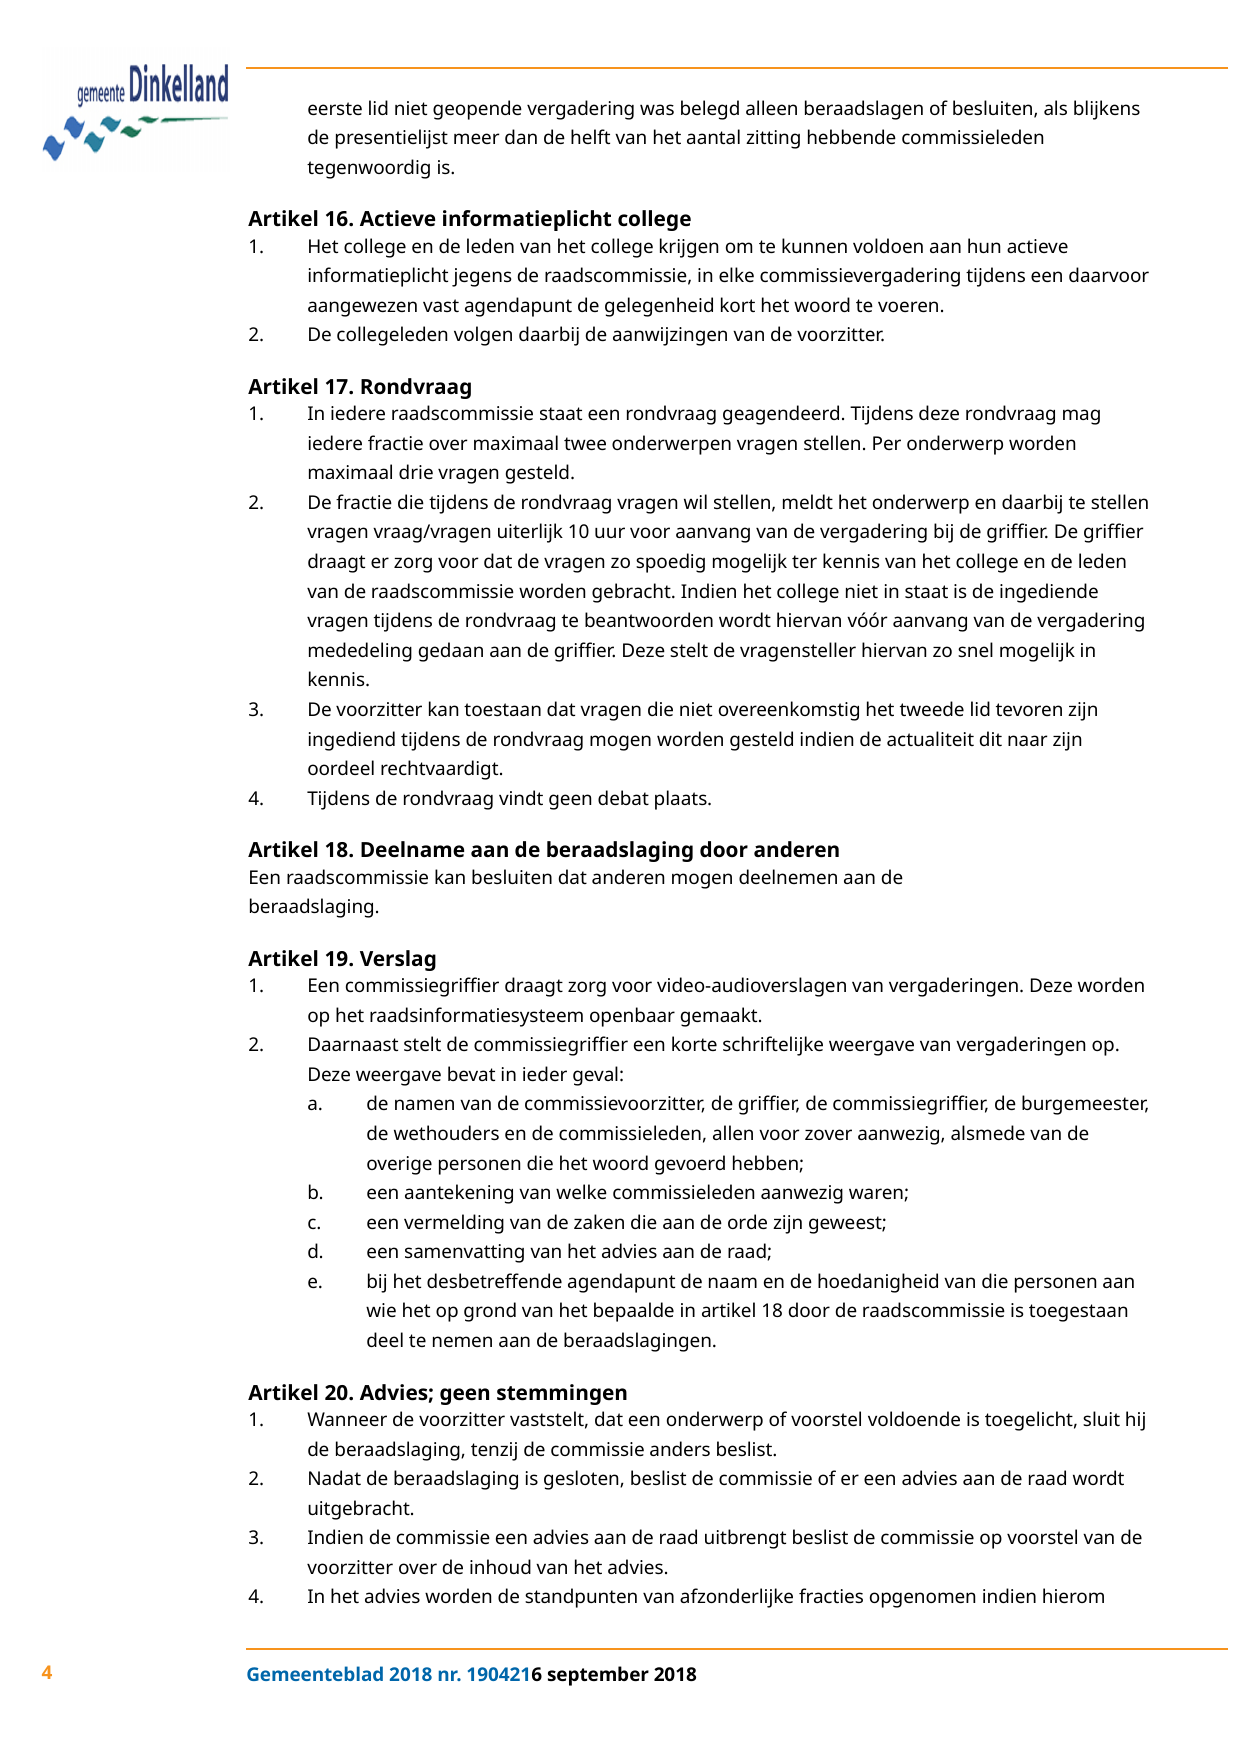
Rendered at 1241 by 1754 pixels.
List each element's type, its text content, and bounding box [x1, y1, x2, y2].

text beraadslaging. [248, 893, 1152, 919]
list een aantekening van welke commissieleden aanwezig waren; [307, 1179, 1152, 1205]
list De collegeleden volgen daarbij de aanwijzingen van de voorzitter. [248, 322, 1152, 347]
list Indien de commissie een advies aan de raad uitbrengt beslist de commissie op voorstel van de voorzitter over de inhoud van het advies. [248, 1524, 1152, 1580]
list In het advies worden de standpunten van afzonderlijke fracties opgenomen indien hierom [248, 1584, 1152, 1609]
list Het college en de leden van het college krijgen om te kunnen voldoen aan hun actieve informatieplicht jegens de raadscommissie, in elke commissievergadering tijdens een daarvoor aangewezen vast agendapunt de gelegenheid kort het woord te voeren. [248, 233, 1152, 318]
list Nadat de beraadslaging is gesloten, beslist de commissie of er een advies aan de raad wordt uitgebracht. [248, 1465, 1152, 1521]
list bij het desbetreffende agendapunt de naam en de hoedanigheid van die personen aan wie het op grond van het bepaalde in artikel 18 door de raadscommissie is toegestaan deel te nemen aan de beraadslagingen. [307, 1268, 1152, 1353]
picture [41, 47, 231, 172]
list In iedere raadscommissie staat een rondvraag geagendeerd. Tijdens deze rondvraag mag iedere fractie over maximaal twee onderwerpen vragen stellen. Per onderwerp worden maximaal drie vragen gesteld. [248, 400, 1152, 485]
text Artikel 18. Deelname aan de beraadslaging door anderen [248, 835, 1152, 864]
text Artikel 16. Actieve informatieplicht college [248, 204, 1152, 233]
list De fractie die tijdens de rondvraag vragen wil stellen, meldt het onderwerp en daarbij te stellen vragen vraag/vragen uiterlijk 10 uur voor aanvang van de vergadering bij de griffier. De griffier draagt er zorg voor dat de vragen zo spoedig mogelijk ter kennis van het college en de leden van de raadscommissie worden gebracht. Indien het college niet in staat is de ingediende vragen tijdens de rondvraag te beantwoorden wordt hiervan vóór aanvang van de vergadering mededeling gedaan aan de griffier. Deze stelt de vragensteller hiervan zo snel mogelijk in kennis. [248, 489, 1152, 692]
list Wanneer de voorzitter vaststelt, dat een onderwerp of voorstel voldoende is toegelicht, sluit hij de beraadslaging, tenzij de commissie anders beslist. [248, 1406, 1152, 1461]
text Artikel 17. Rondvraag [248, 372, 1152, 400]
list een samenvatting van het advies aan de raad; [307, 1238, 1152, 1264]
list Daarnaast stelt de commissiegriffier een korte schriftelijke weergave van vergaderingen op. Deze weergave bevat in ieder geval: [248, 1031, 1152, 1087]
text Een raadscommissie kan besluiten dat anderen mogen deelnemen aan de [248, 864, 1152, 889]
text Artikel 20. Advies; geen stemmingen [248, 1378, 1152, 1406]
text Artikel 19. Verslag [248, 944, 1152, 972]
list een vermelding van de zaken die aan de orde zijn geweest; [307, 1209, 1152, 1235]
list De voorzitter kan toestaan dat vragen die niet overeenkomstig het tweede lid tevoren zijn ingediend tijdens de rondvraag mogen worden gesteld indien de actualiteit dit naar zijn oordeel rechtvaardigt. [248, 696, 1152, 781]
list Tijdens de rondvraag vindt geen debat plaats. [248, 785, 1152, 811]
list eerste lid niet geopende vergadering was belegd alleen beraadslagen of besluiten, als blijkens de presentielijst meer dan de helft van het aantal zitting hebbende commissieleden tegenwoordig is. [248, 95, 1152, 180]
list de namen van de commissievoorzitter, de griffier, de commissiegriffier, de burgemeester, de wethouders en de commissieleden, allen voor zover aanwezig, alsmede van de overige personen die het woord gevoerd hebben; [307, 1091, 1152, 1176]
list Een commissiegriffier draagt zorg voor video-audioverslagen van vergaderingen. Deze worden op het raadsinformatiesysteem openbaar gemaakt. [248, 972, 1152, 1028]
